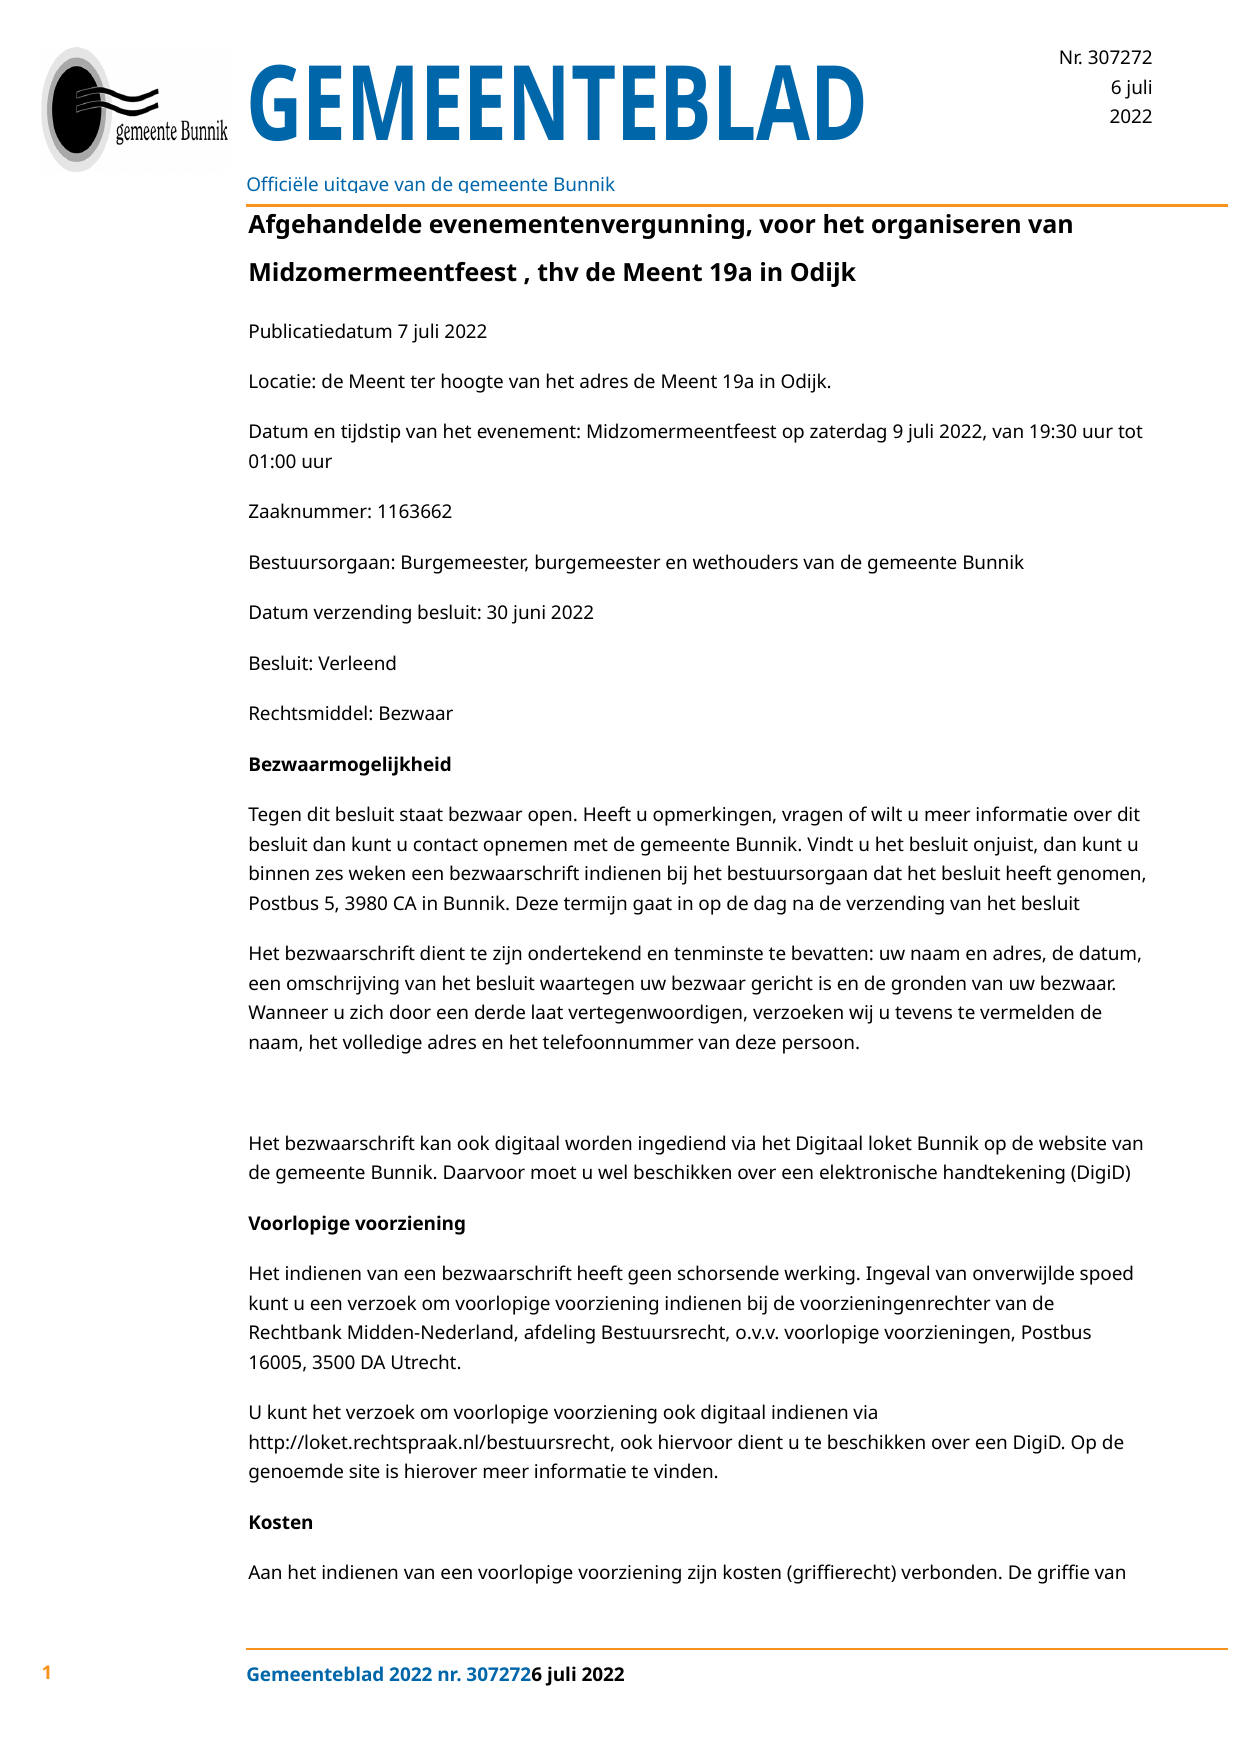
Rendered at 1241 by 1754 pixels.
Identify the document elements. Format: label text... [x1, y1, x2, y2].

text Het indienen van een bezwaarschrift heeft geen schorsende werking. Ingeval van onverwijlde spoed kunt u een verzoek om voorlopige voorziening indienen bij de voorzieningenrechter van de Rechtbank Midden-Nederland, afdeling Bestuursrecht, o.v.v. voorlopige voorzieningen, Postbus 16005, 3500 DA Utrecht. [248, 1260, 1152, 1375]
text Zaaknummer: 1163662 [248, 499, 1152, 524]
text Datum en tijdstip van het evenement: Midzomermeentfeest op zaterdag 9 juli 2022, van 19:30 uur tot 01:00 uur [248, 419, 1152, 474]
text U kunt het verzoek om voorlopige voorziening ook digitaal indienen via http://loket.rechtspraak.nl/bestuursrecht, ook hiervoor dient u te beschikken over een DigiD. Op de genoemde site is hierover meer informatie te vinden. [248, 1399, 1152, 1484]
text Rechtsmiddel: Bezwaar [248, 700, 1152, 726]
text Kosten [248, 1509, 1152, 1535]
picture [41, 47, 231, 172]
text Het bezwaarschrift dient te zijn ondertekend en tenminste te bevatten: uw naam en adres, de datum, een omschrijving van het besluit waartegen uw bezwaar gericht is en de gronden van uw bezwaar. Wanneer u zich door een derde laat vertegenwoordigen, verzoeken wij u tevens te vermelden de naam, het volledige adres en het telefoonnummer van deze persoon. [248, 940, 1152, 1055]
text Afgehandelde evenementenvergunning, voor het organiseren van Midzomermeentfeest , thv de Meent 19a in Odijk [248, 207, 1152, 288]
text Tegen dit besluit staat bezwaar open. Heeft u opmerkingen, vragen of wilt u meer informatie over dit besluit dan kunt u contact opnemen met de gemeente Bunnik. Vindt u het besluit onjuist, dan kunt u binnen zes weken een bezwaarschrift indienen bij het bestuursorgaan dat het besluit heeft genomen, Postbus 5, 3980 CA in Bunnik. Deze termijn gaat in op de dag na de verzending van het besluit [248, 801, 1152, 916]
text Publicatiedatum 7 juli 2022 [248, 318, 1152, 344]
text Besluit: Verleend [248, 650, 1152, 676]
text Locatie: de Meent ter hoogte van het adres de Meent 19a in Odijk. [248, 368, 1152, 394]
text Voorlopige voorziening [248, 1210, 1152, 1236]
text Bezwaarmogelijkheid [248, 751, 1152, 777]
text Datum verzending besluit: 30 juni 2022 [248, 599, 1152, 625]
text Bestuursorgaan: Burgemeester, burgemeester en wethouders van de gemeente Bunnik [248, 549, 1152, 575]
text Aan het indienen van een voorlopige voorziening zijn kosten (griffierecht) verbonden. De griffie van [248, 1559, 1152, 1585]
text Het bezwaarschrift kan ook digitaal worden ingediend via het Digitaal loket Bunnik op de website van de gemeente Bunnik. Daarvoor moet u wel beschikken over een elektronische handtekening (DigiD) [248, 1130, 1152, 1185]
